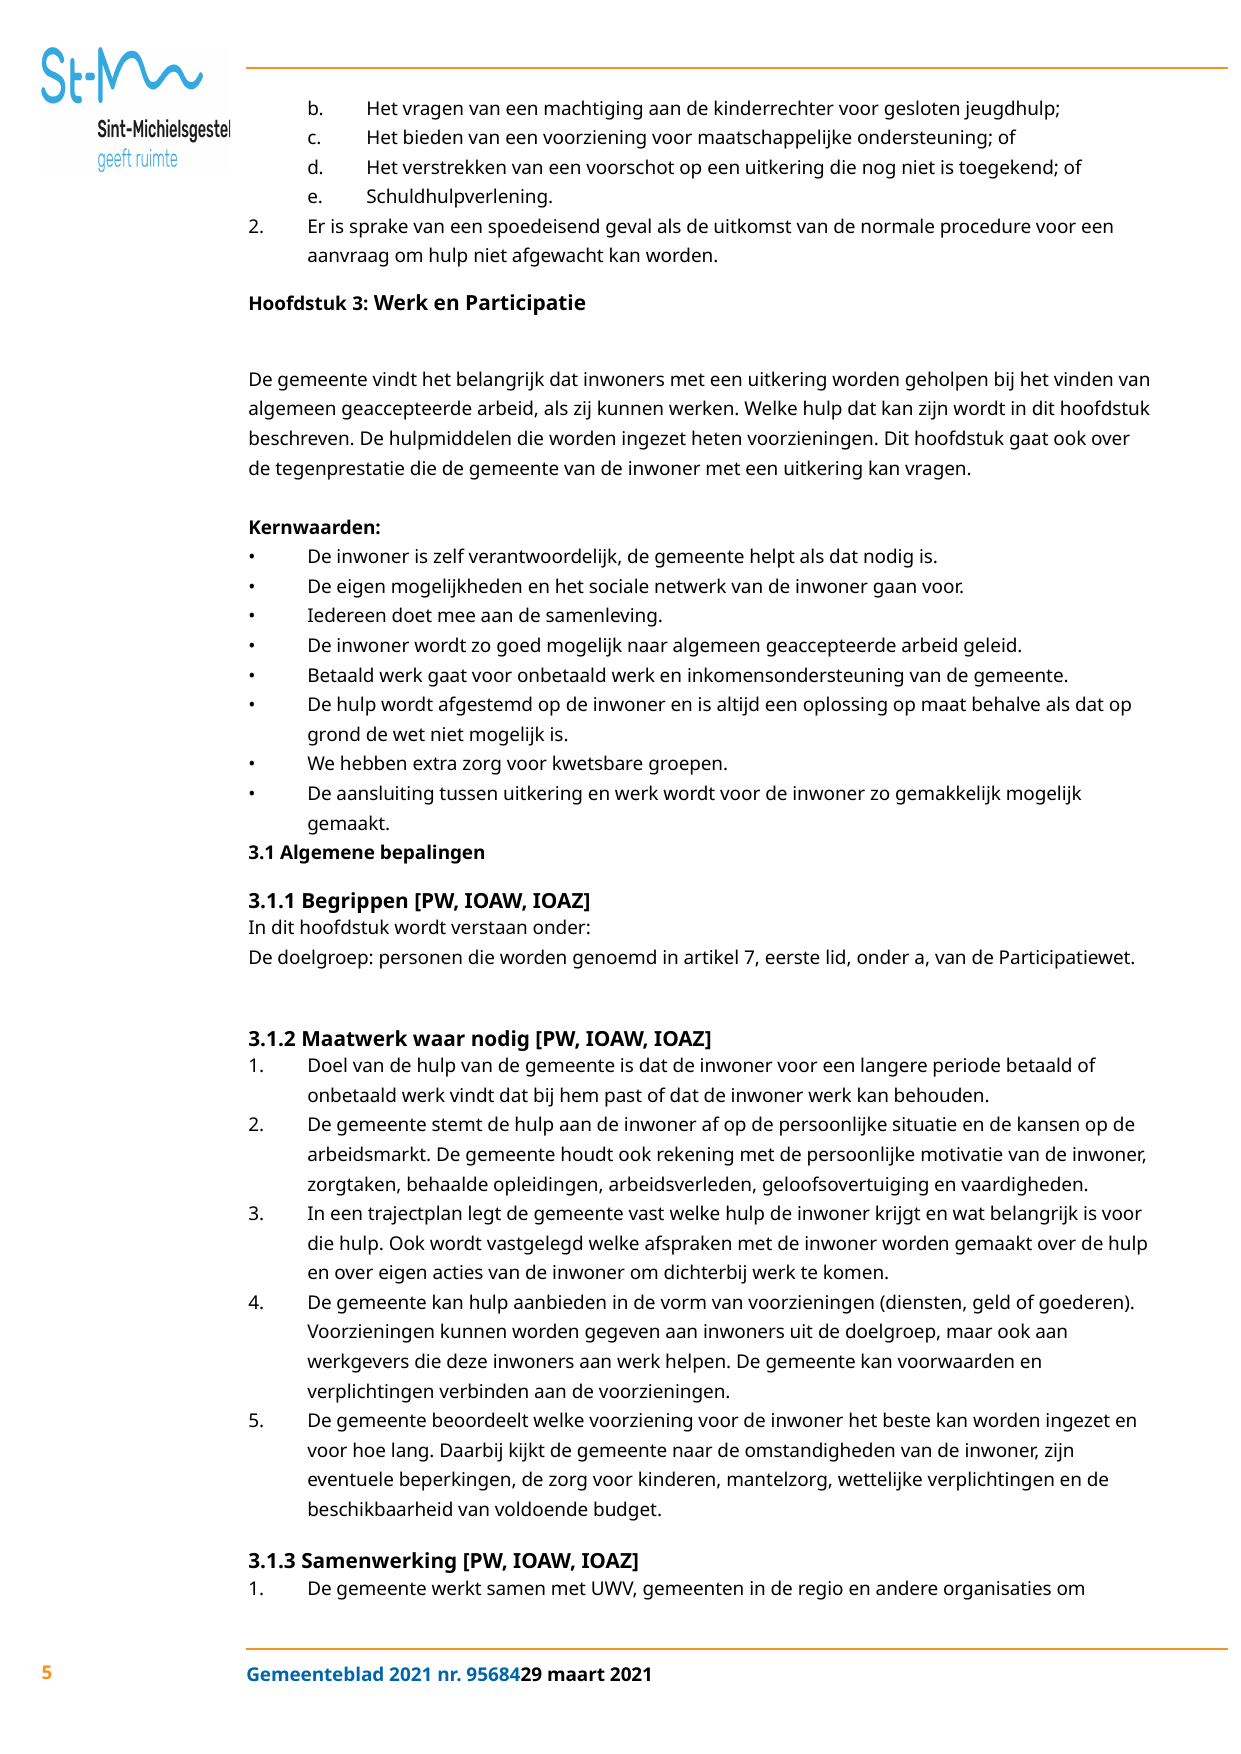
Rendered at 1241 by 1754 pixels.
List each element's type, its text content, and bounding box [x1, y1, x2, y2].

list Het bieden van een voorziening voor maatschappelijke ondersteuning; of [307, 124, 1152, 150]
list Iedereen doet mee aan de samenleving. [248, 603, 1152, 628]
text Kernwaarden: [248, 514, 1152, 540]
list Het vragen van een machtiging aan de kinderrechter voor gesloten jeugdhulp; [307, 95, 1152, 121]
text De doelgroep: personen die worden genoemd in artikel 7, eerste lid, onder a, van de Participatiewet. [248, 944, 1152, 970]
list De gemeente kan hulp aanbieden in de vorm van voorzieningen (diensten, geld of goederen). Voorzieningen kunnen worden gegeven aan inwoners uit de doelgroep, maar ook aan werkgevers die deze inwoners aan werk helpen. De gemeente kan voorwaarden en verplichtingen verbinden aan de voorzieningen. [248, 1289, 1152, 1403]
list De gemeente beoordeelt welke voorziening voor de inwoner het beste kan worden ingezet en voor hoe lang. Daarbij kijkt de gemeente naar de omstandigheden van de inwoner, zijn eventuele beperkingen, de zorg voor kinderen, mantelzorg, wettelijke verplichtingen en de beschikbaarheid van voldoende budget. [248, 1407, 1152, 1522]
list Betaald werk gaat voor onbetaald werk en inkomensondersteuning van de gemeente. [248, 662, 1152, 688]
list De aansluiting tussen uitkering en werk wordt voor de inwoner zo gemakkelijk mogelijk gemaakt. [248, 780, 1152, 836]
list De gemeente werkt samen met UWV, gemeenten in de regio en andere organisaties om [248, 1575, 1152, 1601]
list In een trajectplan legt de gemeente vast welke hulp de inwoner krijgt en wat belangrijk is voor die hulp. Ook wordt vastgelegd welke afspraken met de inwoner worden gemaakt over de hulp en over eigen acties van de inwoner om dichterbij werk te komen. [248, 1200, 1152, 1285]
list Schuldhulpverlening. [307, 183, 1152, 209]
text De gemeente vindt het belangrijk dat inwoners met een uitkering worden geholpen bij het vinden van algemeen geaccepteerde arbeid, als zij kunnen werken. Welke hulp dat kan zijn wordt in dit hoofdstuk beschreven. De hulpmiddelen die worden ingezet heten voorzieningen. Dit hoofdstuk gaat ook over de tegenprestatie die de gemeente van de inwoner met een uitkering kan vragen. [248, 366, 1152, 481]
list Er is sprake van een spoedeisend geval als de uitkomst van de normale procedure voor een aanvraag om hulp niet afgewacht kan worden. [248, 213, 1152, 268]
list We hebben extra zorg voor kwetsbare groepen. [248, 751, 1152, 776]
list De gemeente stemt de hulp aan de inwoner af op de persoonlijke situatie en de kansen op de arbeidsmarkt. De gemeente houdt ook rekening met de persoonlijke motivatie van de inwoner, zorgtaken, behaalde opleidingen, arbeidsverleden, geloofsovertuiging en vaardigheden. [248, 1112, 1152, 1196]
list De eigen mogelijkheden en het sociale netwerk van de inwoner gaan voor. [248, 573, 1152, 599]
picture [41, 47, 231, 172]
list De hulp wordt afgestemd op de inwoner en is altijd een oplossing op maat behalve als dat op grond de wet niet mogelijk is. [248, 691, 1152, 747]
list Het verstrekken van een voorschot op een uitkering die nog niet is toegekend; of [307, 154, 1152, 180]
list De inwoner is zelf verantwoordelijk, de gemeente helpt als dat nodig is. [248, 543, 1152, 569]
text 3.1 Algemene bepalingen [248, 839, 1152, 865]
text 3.1.2 Maatwerk waar nodig [PW, IOAW, IOAZ] [248, 1024, 1152, 1052]
list De inwoner wordt zo goed mogelijk naar algemeen geaccepteerde arbeid geleid. [248, 632, 1152, 658]
text 3.1.3 Samenwerking [PW, IOAW, IOAZ] [248, 1547, 1152, 1575]
text In dit hoofdstuk wordt verstaan onder: [248, 914, 1152, 940]
text Hoofdstuk 3: Werk en Participatie [248, 288, 1152, 317]
list Doel van de hulp van de gemeente is dat de inwoner voor een langere periode betaald of onbetaald werk vindt dat bij hem past of dat de inwoner werk kan behouden. [248, 1052, 1152, 1108]
text 3.1.1 Begrippen [PW, IOAW, IOAZ] [248, 886, 1152, 914]
